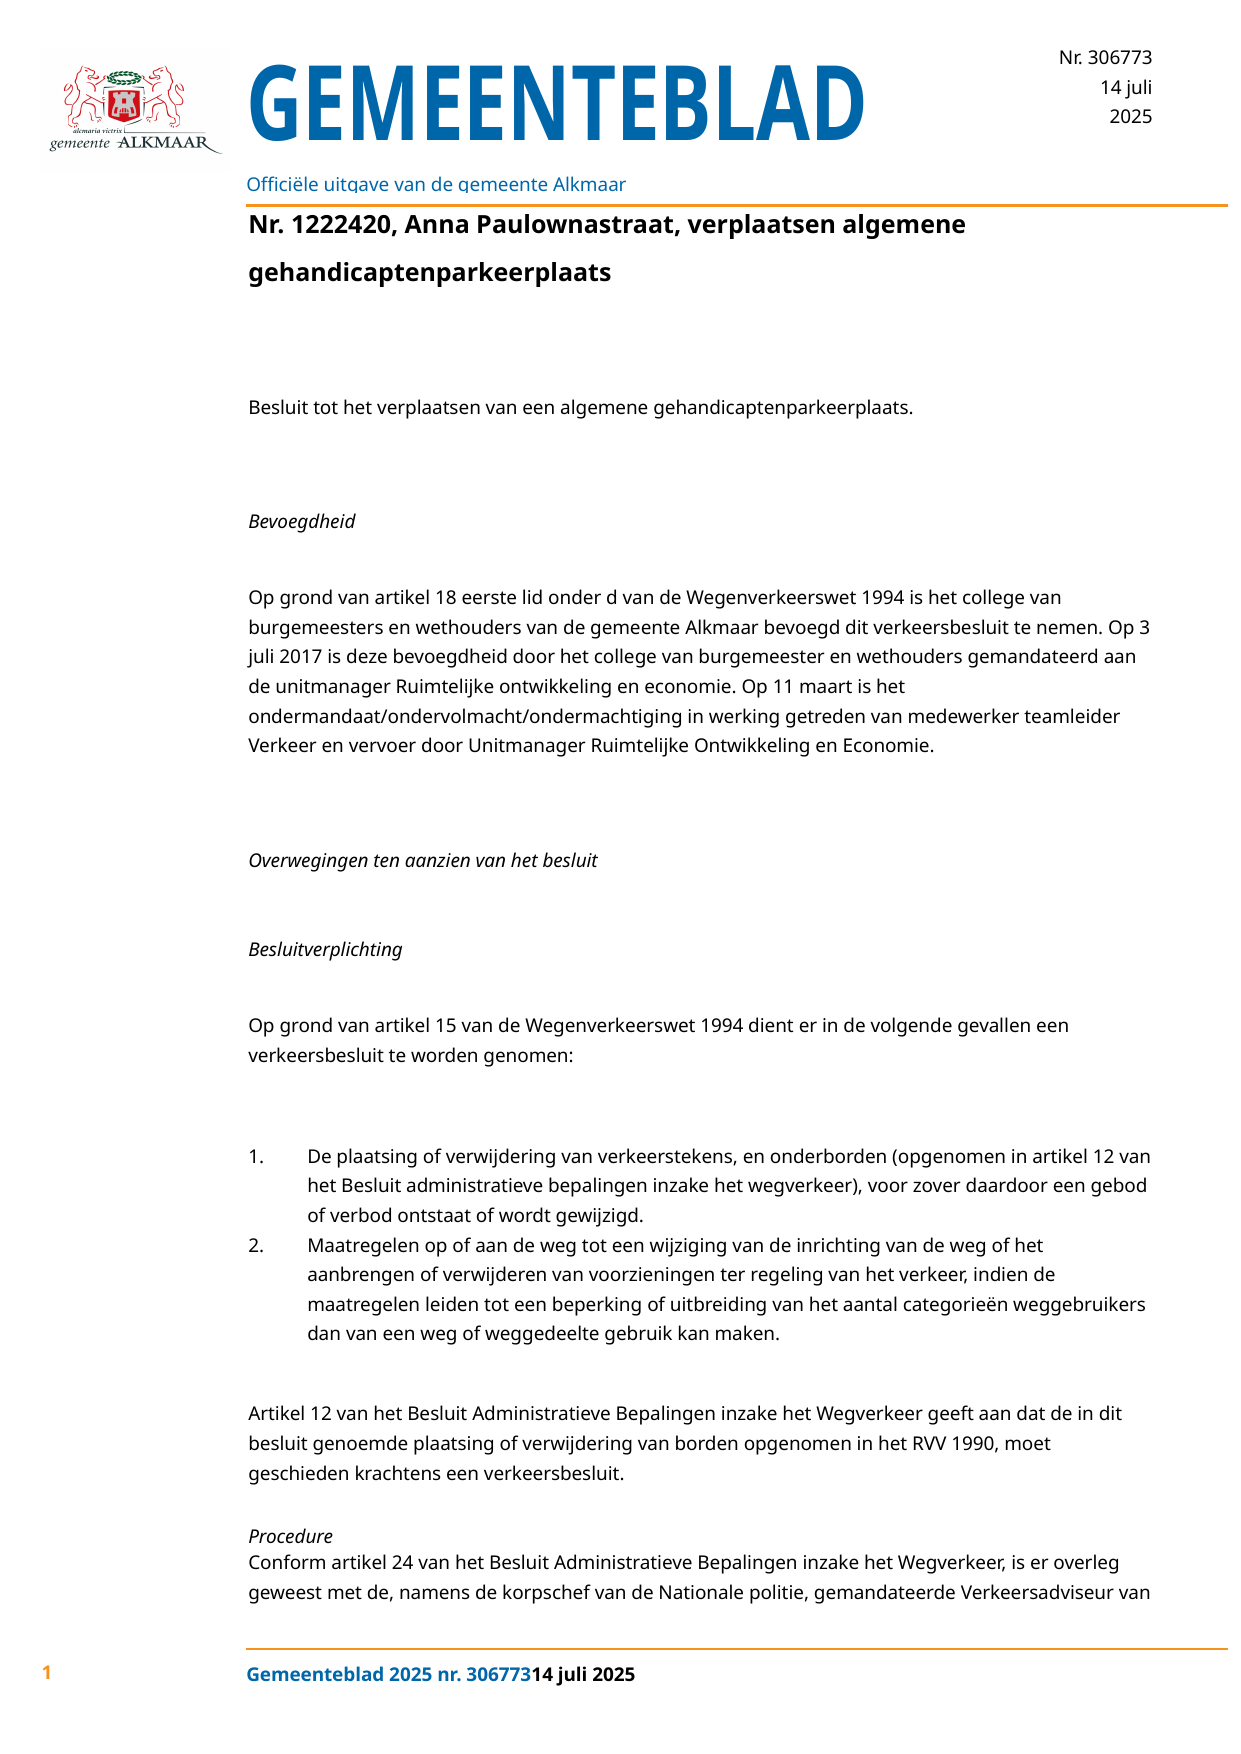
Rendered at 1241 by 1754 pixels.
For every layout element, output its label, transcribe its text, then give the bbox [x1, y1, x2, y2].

picture [41, 47, 231, 172]
text Nr. 1222420, Anna Paulownastraat, verplaatsen algemene gehandicaptenparkeerplaats [248, 207, 1152, 288]
text Bevoegdheid [248, 508, 1152, 534]
text Besluit tot het verplaatsen van een algemene gehandicaptenparkeerplaats. [248, 394, 1152, 420]
list De plaatsing of verwijdering van verkeerstekens, en onderborden (opgenomen in artikel 12 van het Besluit administratieve bepalingen inzake het wegverkeer), voor zover daardoor een gebod of verbod ontstaat of wordt gewijzigd. [248, 1143, 1152, 1228]
text Procedure [248, 1524, 1152, 1549]
text Overwegingen ten aanzien van het besluit [248, 847, 1152, 873]
text Artikel 12 van het Besluit Administratieve Bepalingen inzake het Wegverkeer geeft aan dat de in dit besluit genoemde plaatsing of verwijdering van borden opgenomen in het RVV 1990, moet geschieden krachtens een verkeersbesluit. [248, 1401, 1152, 1486]
text Besluitverplichting [248, 937, 1152, 962]
text Op grond van artikel 15 van de Wegenverkeerswet 1994 dient er in de volgende gevallen een verkeersbesluit te worden genomen: [248, 1013, 1152, 1068]
text Conform artikel 24 van het Besluit Administratieve Bepalingen inzake het Wegverkeer, is er overleg geweest met de, namens de korpschef van de Nationale politie, gemandateerde Verkeersadviseur van [248, 1549, 1152, 1605]
text Op grond van artikel 18 eerste lid onder d van de Wegenverkeerswet 1994 is het college van burgemeesters en wethouders van de gemeente Alkmaar bevoegd dit verkeersbesluit te nemen. Op 3 juli 2017 is deze bevoegdheid door het college van burgemeester en wethouders gemandateerd aan de unitmanager Ruimtelijke ontwikkeling en economie. Op 11 maart is het ondermandaat/ondervolmacht/ondermachtiging in werking getreden van medewerker teamleider Verkeer en vervoer door Unitmanager Ruimtelijke Ontwikkeling en Economie. [248, 584, 1152, 758]
list Maatregelen op of aan de weg tot een wijziging van de inrichting van de weg of het aanbrengen of verwijderen van voorzieningen ter regeling van het verkeer, indien de maatregelen leiden tot een beperking of uitbreiding van het aantal categorieën weggebruikers dan van een weg of weggedeelte gebruik kan maken. [248, 1232, 1152, 1346]
